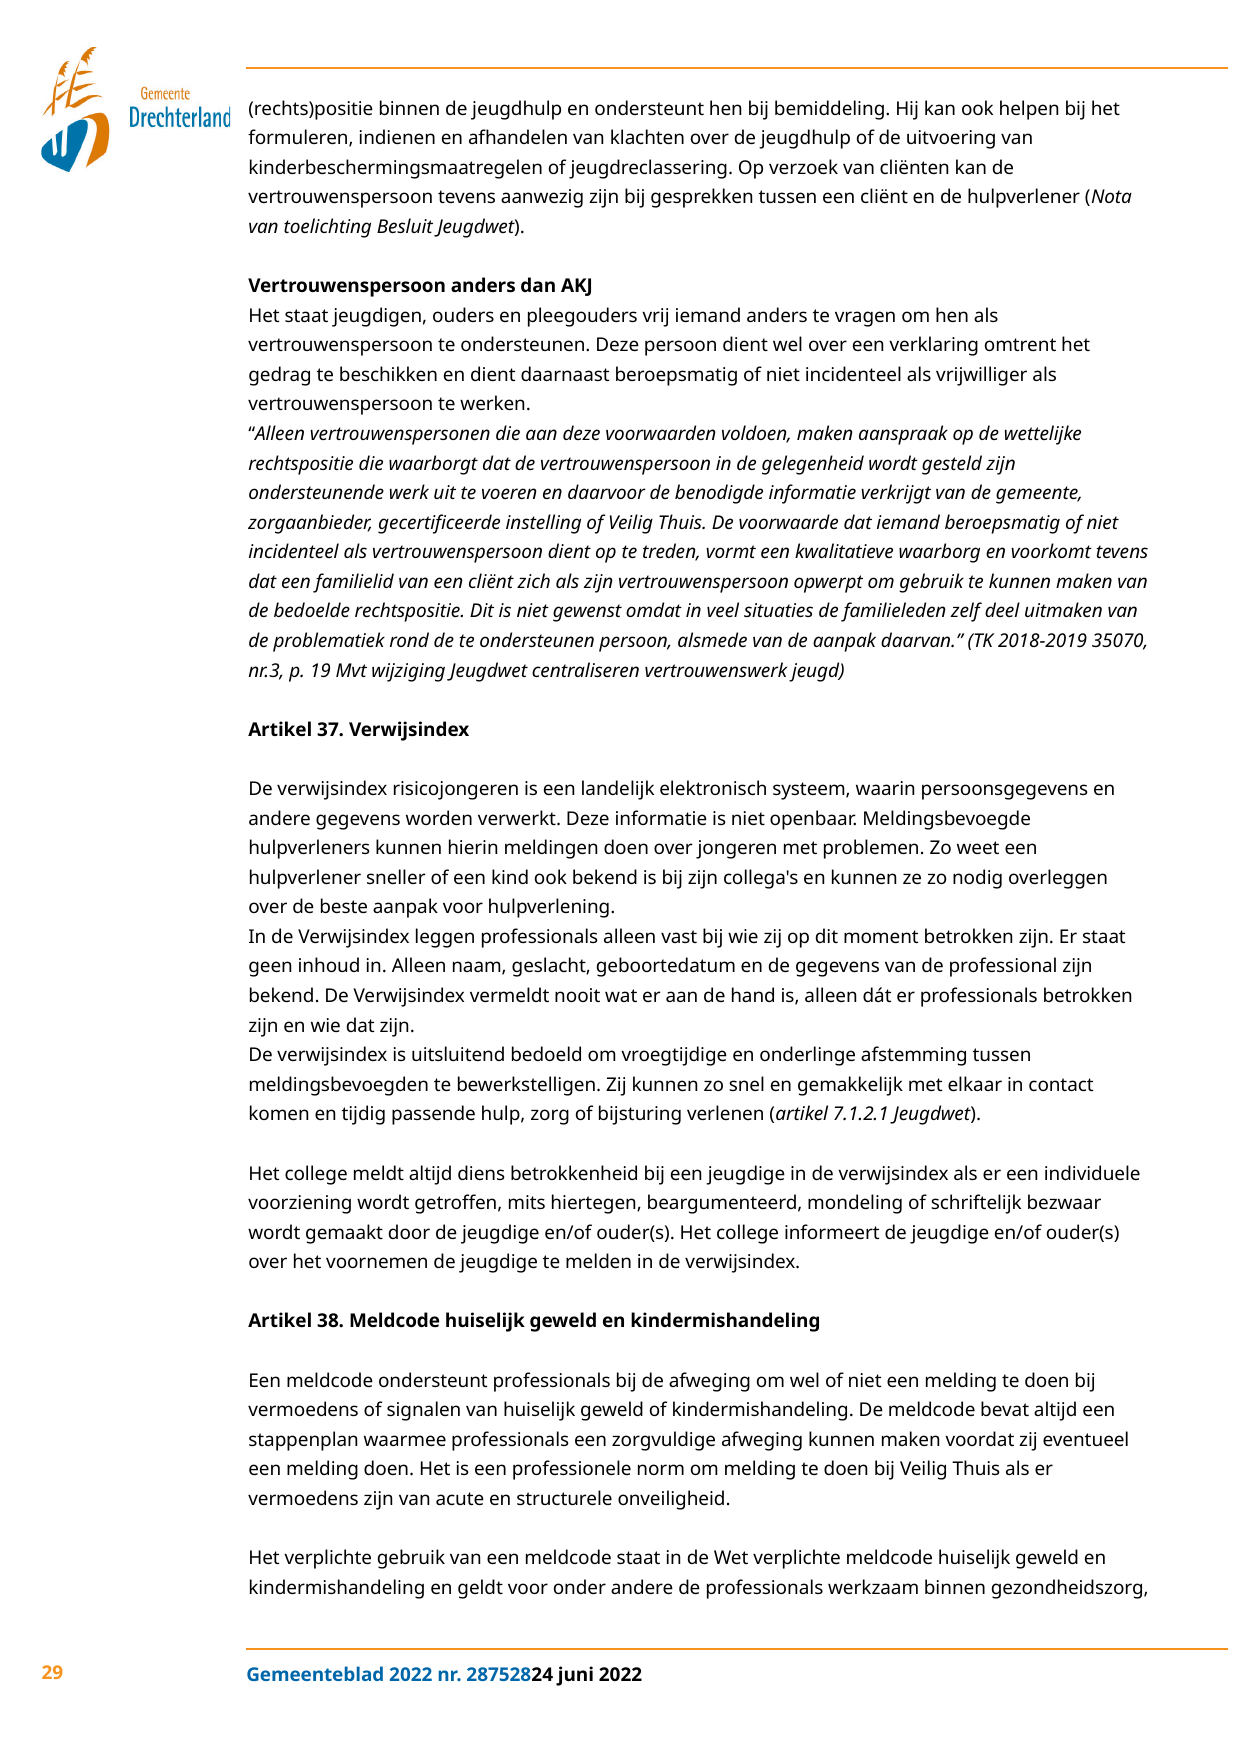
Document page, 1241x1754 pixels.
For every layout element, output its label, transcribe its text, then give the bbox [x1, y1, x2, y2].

text De verwijsindex risicojongeren is een landelijk elektronisch systeem, waarin persoonsgegevens en andere gegevens worden verwerkt. Deze informatie is niet openbaar. Meldingsbevoegde hulpverleners kunnen hierin meldingen doen over jongeren met problemen. Zo weet een hulpverlener sneller of een kind ook bekend is bij zijn collega's en kunnen ze zo nodig overleggen over de beste aanpak voor hulpverlening. [248, 775, 1152, 919]
text (rechts)positie binnen de jeugdhulp en ondersteunt hen bij bemiddeling. Hij kan ook helpen bij het formuleren, indienen en afhandelen van klachten over de jeugdhulp of de uitvoering van kinderbeschermingsmaatregelen of jeugdreclassering. Op verzoek van cliënten kan de vertrouwenspersoon tevens aanwezig zijn bij gesprekken tussen een cliënt en de hulpverlener (Nota van toelichting Besluit Jeugdwet). [248, 95, 1152, 239]
text In de Verwijsindex leggen professionals alleen vast bij wie zij op dit moment betrokken zijn. Er staat geen inhoud in. Alleen naam, geslacht, geboortedatum en de gegevens van de professional zijn bekend. De Verwijsindex vermeldt nooit wat er aan de hand is, alleen dát er professionals betrokken zijn en wie dat zijn. [248, 923, 1152, 1038]
text Het verplichte gebruik van een meldcode staat in de Wet verplichte meldcode huiselijk geweld en kindermishandeling en geldt voor onder andere de professionals werkzaam binnen gezondheidszorg, [248, 1544, 1152, 1600]
picture [41, 158, 64, 172]
text Artikel 38. Meldcode huiselijk geweld en kindermishandeling [248, 1308, 1152, 1333]
text Vertrouwenspersoon anders dan AKJ [248, 272, 1152, 298]
picture [226, 115, 231, 124]
text “Alleen vertrouwenspersonen die aan deze voorwaarden voldoen, maken aanspraak op de wettelijke rechtspositie die waarborgt dat de vertrouwenspersoon in de gelegenheid wordt gesteld zijn ondersteunende werk uit te voeren en daarvoor de benodigde informatie verkrijgt van de gemeente, zorgaanbieder, gecertificeerde instelling of Veilig Thuis. De voorwaarde dat iemand beroepsmatig of niet incidenteel als vertrouwenspersoon dient op te treden, vormt een kwalitatieve waarborg en voorkomt tevens dat een familielid van een cliënt zich als zijn vertrouwenspersoon opwerpt om gebruik te kunnen maken van de bedoelde rechtspositie. Dit is niet gewenst omdat in veel situaties de familieleden zelf deel uitmaken van de problematiek rond de te ondersteunen persoon, alsmede van de aanpak daarvan.” (TK 2018-2019 35070, nr.3, p. 19 Mvt wijziging Jeugdwet centraliseren vertrouwenswerk jeugd) [248, 420, 1152, 683]
text Een meldcode ondersteunt professionals bij de afweging om wel of niet een melding te doen bij vermoedens of signalen van huiselijk geweld of kindermishandeling. De meldcode bevat altijd een stappenplan waarmee professionals een zorgvuldige afweging kunnen maken voordat zij eventueel een melding doen. Het is een professionele norm om melding te doen bij Veilig Thuis als er vermoedens zijn van acute en structurele onveiligheid. [248, 1367, 1152, 1511]
text Het college meldt altijd diens betrokkenheid bij een jeugdige in de verwijsindex als er een individuele voorziening wordt getroffen, mits hiertegen, beargumenteerd, mondeling of schriftelijk bezwaar wordt gemaakt door de jeugdige en/of ouder(s). Het college informeert de jeugdige en/of ouder(s) over het voornemen de jeugdige te melden in de verwijsindex. [248, 1160, 1152, 1274]
text De verwijsindex is uitsluitend bedoeld om vroegtijdige en onderlinge afstemming tussen meldingsbevoegden te bewerkstelligen. Zij kunnen zo snel en gemakkelijk met elkaar in contact komen en tijdig passende hulp, zorg of bijsturing verlenen (artikel 7.1.2.1 Jeugdwet). [248, 1041, 1152, 1126]
text Het staat jeugdigen, ouders en pleegouders vrij iemand anders te vragen om hen als vertrouwenspersoon te ondersteunen. Deze persoon dient wel over een verklaring omtrent het gedrag te beschikken en dient daarnaast beroepsmatig of niet incidenteel als vrijwilliger als vertrouwenspersoon te werken. [248, 302, 1152, 416]
text Artikel 37. Verwijsindex [248, 716, 1152, 742]
picture [41, 47, 231, 172]
